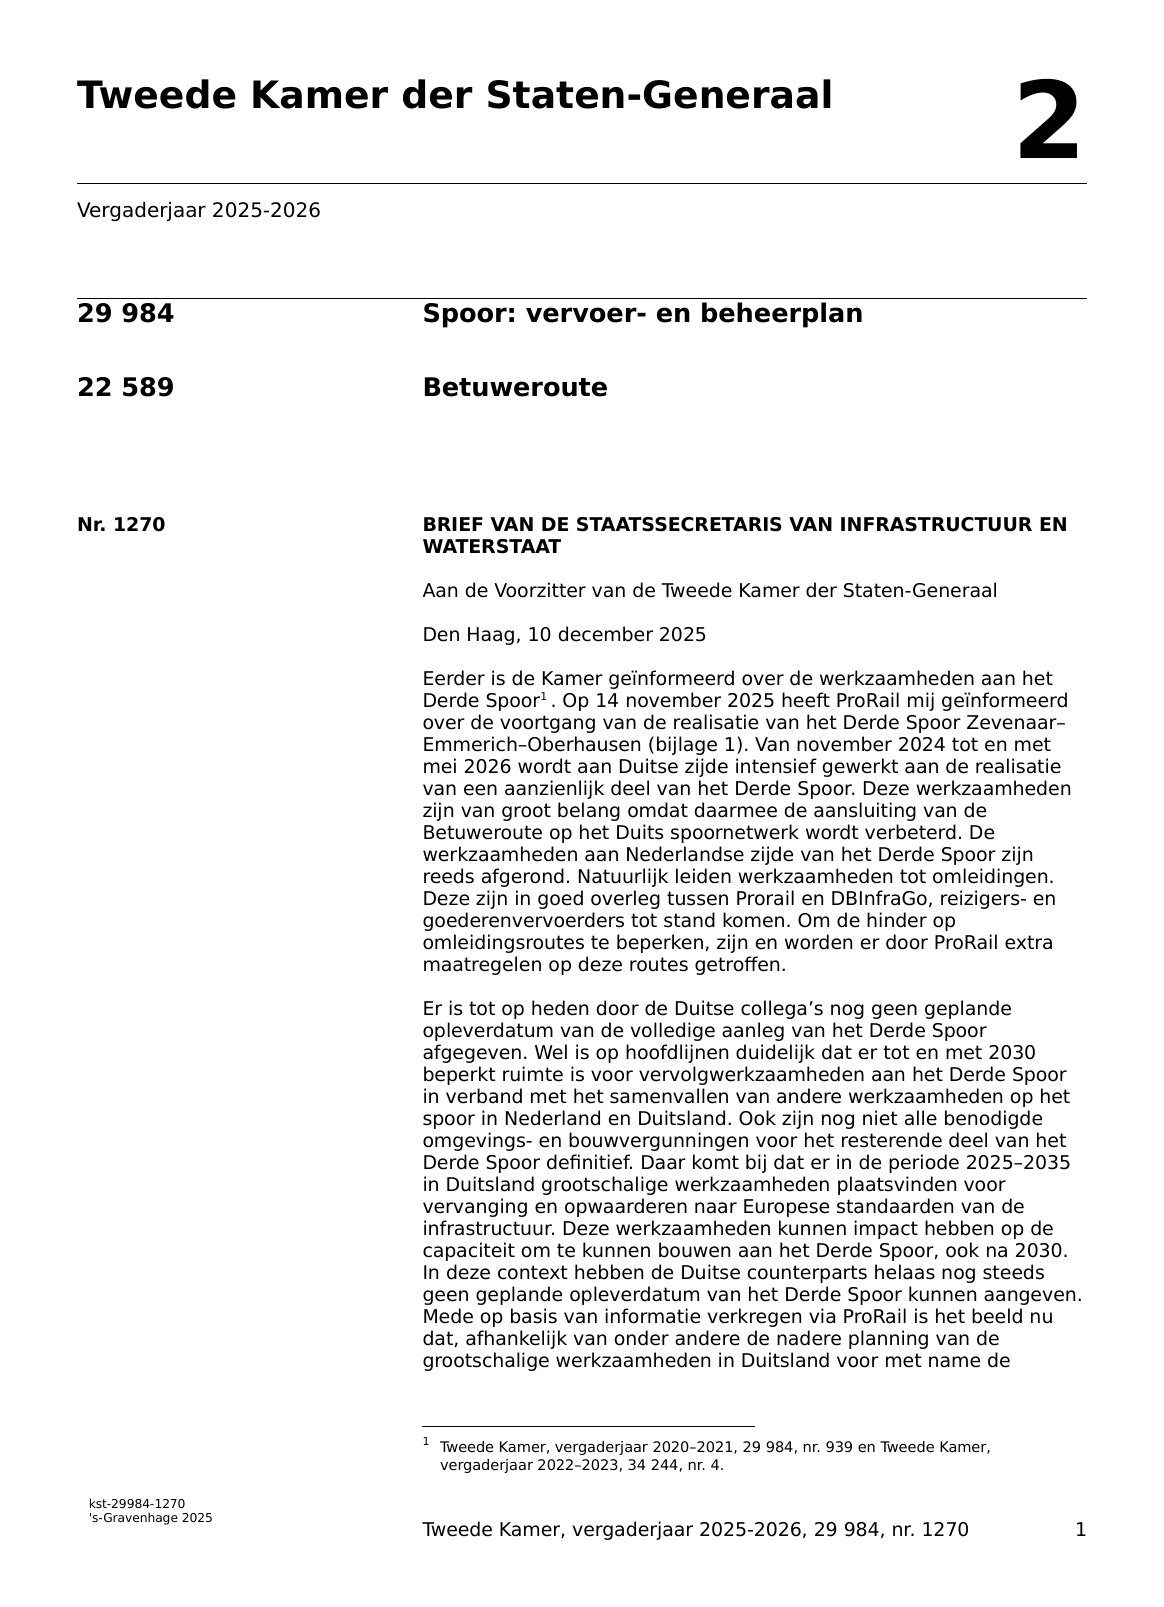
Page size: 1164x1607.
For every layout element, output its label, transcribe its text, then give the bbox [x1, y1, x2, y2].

table_header Tweede Kamer der Staten-Generaal [77, 59, 886, 183]
text 's-Gravenhage 2025 [88, 1511, 323, 1525]
table_cell Vergaderjaar 2025-2026 [77, 184, 1087, 298]
text kst-29984-1270 [88, 1497, 323, 1511]
text Er is tot op heden door de Duitse collega’s nog geen geplande opleverdatum van de volledige aanleg van het Derde Spoor afgegeven. Wel is op hoofdlijnen duidelijk dat er tot en met 2030 beperkt ruimte is voor vervolgwerkzaamheden aan het Derde Spoor in verband met het samenvallen van andere werkzaamheden op het spoor in Nederland en Duitsland. Ook zijn nog niet alle benodigde omgevings- en bouwvergunningen voor het resterende deel van het Derde Spoor definitief. Daar komt bij dat er in de periode 2025–2035 in Duitsland grootschalige werkzaamheden plaatsvinden voor vervanging en opwaarderen naar Europese standaarden van de infrastructuur. Deze werkzaamheden kunnen impact hebben op de capaciteit om te kunnen bouwen aan het Derde Spoor, ook na 2030. In deze context hebben de Duitse counterparts helaas nog steeds geen geplande opleverdatum van het Derde Spoor kunnen aangeven. Mede op basis van informatie verkregen via ProRail is het beeld nu dat, afhankelijk van onder andere de nadere planning van de grootschalige werkzaamheden in Duitsland voor met name de [422, 998, 1087, 1372]
text Aan de Voorzitter van de Tweede Kamer der Staten-Generaal [422, 580, 1087, 602]
text Tweede Kamer, vergaderjaar 2020–2021, 29 984, nr. 939 en Tweede Kamer, vergaderjaar 2022–2023, 34 244, nr. 4. [422, 1435, 1087, 1474]
subtitle 22 589 Betuweroute [77, 373, 1087, 403]
table_header 2 [886, 59, 1087, 183]
text Den Haag, 10 december 2025 [422, 624, 1087, 646]
text Eerder is de Kamer geïnformeerd over de werkzaamheden aan het Derde Spoor. Op 14 november 2025 heeft ProRail mij geïnformeerd over de voortgang van de realisatie van het Derde Spoor Zevenaar–Emmerich–Oberhausen (bijlage 1). Van november 2024 tot en met mei 2026 wordt aan Duitse zijde intensief gewerkt aan de realisatie van een aanzienlijk deel van het Derde Spoor. Deze werkzaamheden zijn van groot belang omdat daarmee de aansluiting van de Betuweroute op het Duits spoornetwerk wordt verbeterd. De werkzaamheden aan Nederlandse zijde van het Derde Spoor zijn reeds afgerond. Natuurlijk leiden werkzaamheden tot omleidingen. Deze zijn in goed overleg tussen Prorail en DBInfraGo, reizigers- en goederenvervoerders tot stand komen. Om de hinder op omleidingsroutes te beperken, zijn en worden er door ProRail extra maatregelen op deze routes getroffen. [422, 668, 1087, 976]
subtitle Nr. 1270 BRIEF VAN DE STAATSSECRETARIS VAN INFRASTRUCTUUR EN WATERSTAAT [77, 514, 1087, 558]
subtitle 29 984 Spoor: vervoer- en beheerplan [77, 299, 1087, 329]
